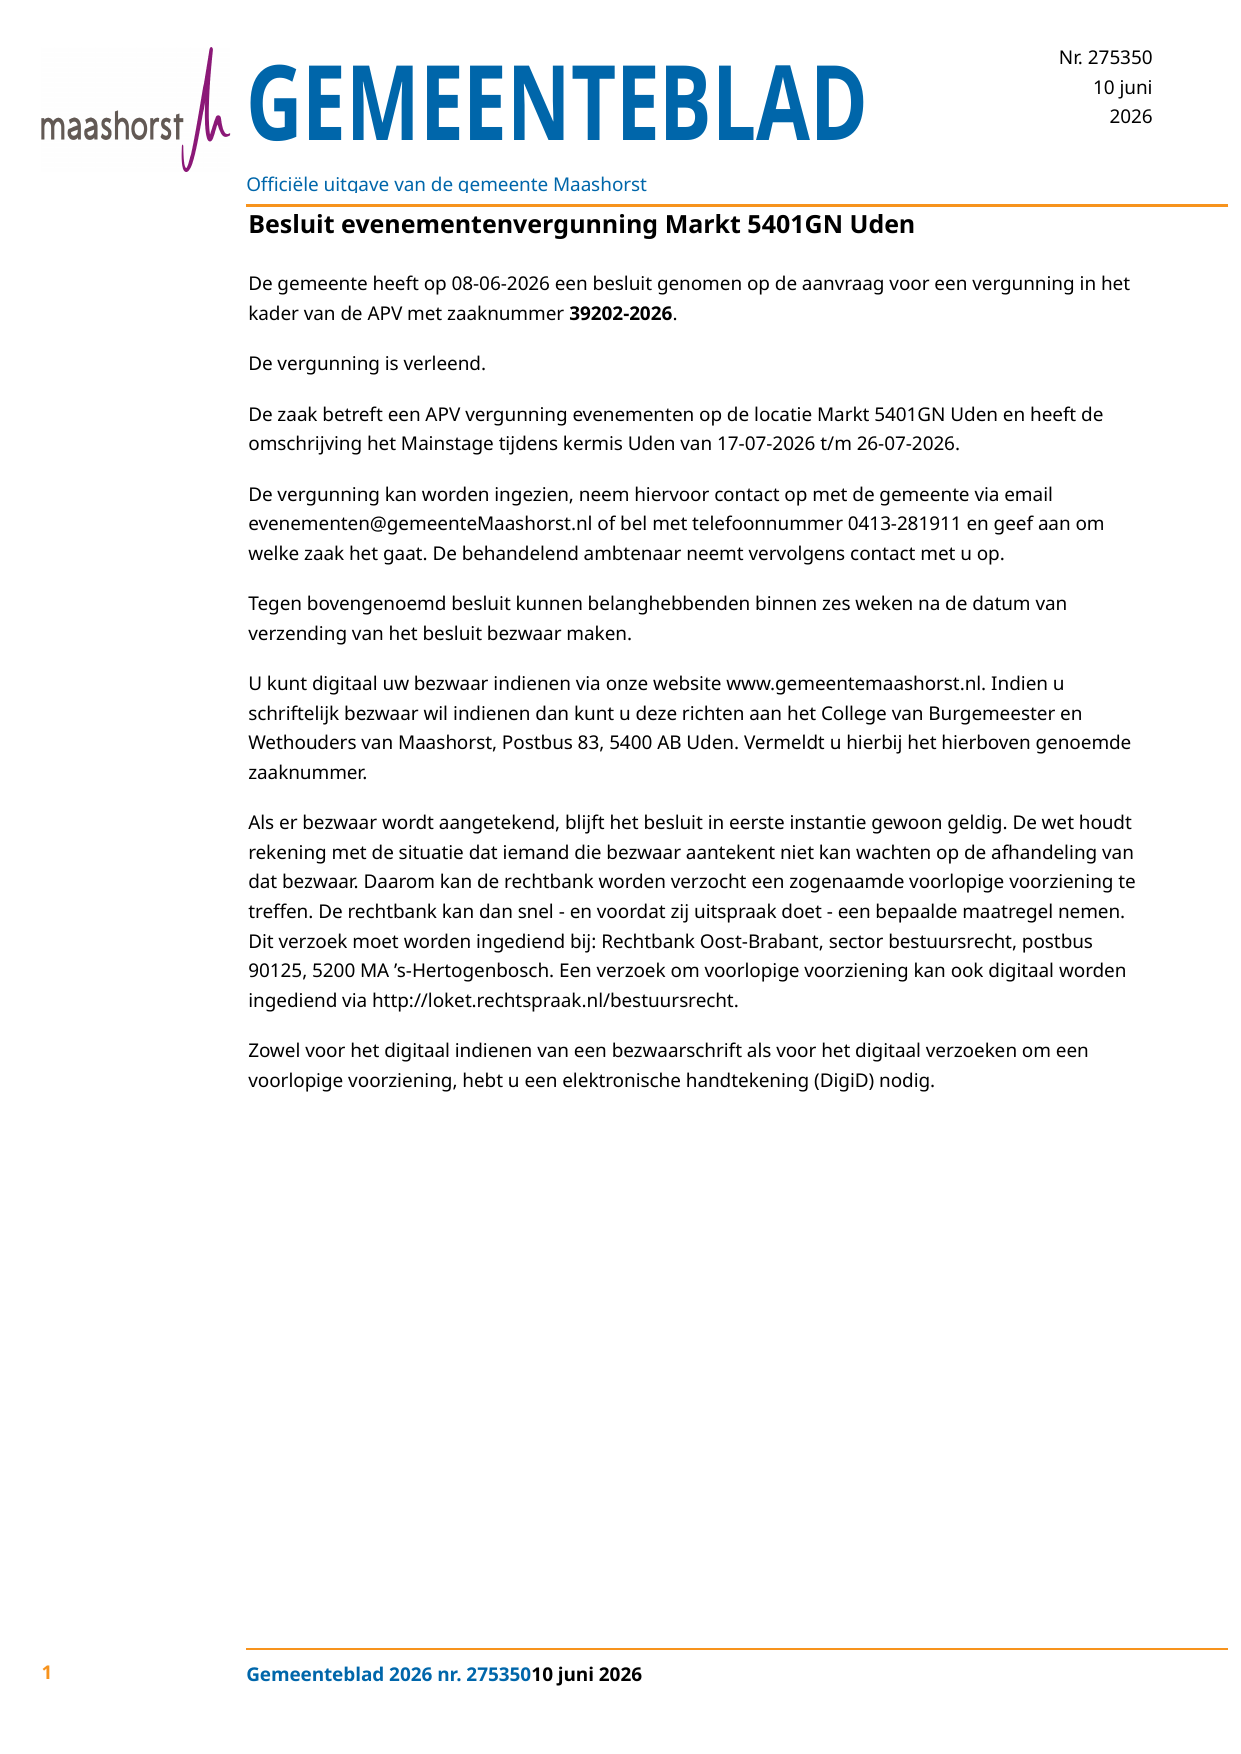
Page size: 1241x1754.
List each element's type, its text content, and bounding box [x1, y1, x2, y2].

text U kunt digitaal uw bezwaar indienen via onze website www.gemeentemaashorst.nl. Indien u schriftelijk bezwaar wil indienen dan kunt u deze richten aan het College van Burgemeester en Wethouders van Maashorst, Postbus 83, 5400 AB Uden. Vermeldt u hierbij het hierboven genoemde zaaknummer. [248, 670, 1152, 785]
text De vergunning is verleend. [248, 350, 1152, 376]
text De gemeente heeft op 08-06-2026 een besluit genomen op de aanvraag voor een vergunning in het kader van de APV met zaaknummer 39202-2026. [248, 270, 1152, 326]
text De vergunning kan worden ingezien, neem hiervoor contact op met de gemeente via email evenementen@gemeenteMaashorst.nl of bel met telefoonnummer 0413-281911 en geef aan om welke zaak het gaat. De behandelend ambtenaar neemt vervolgens contact met u op. [248, 481, 1152, 566]
text Tegen bovengenoemd besluit kunnen belanghebbenden binnen zes weken na de datum van verzending van het besluit bezwaar maken. [248, 590, 1152, 646]
text Besluit evenementenvergunning Markt 5401GN Uden [248, 207, 1152, 241]
text Als er bezwaar wordt aangetekend, blijft het besluit in eerste instantie gewoon geldig. De wet houdt rekening met de situatie dat iemand die bezwaar aantekent niet kan wachten op de afhandeling van dat bezwaar. Daarom kan de rechtbank worden verzocht een zogenaamde voorlopige voorziening te treffen. De rechtbank kan dan snel - en voordat zij uitspraak doet - een bepaalde maatregel nemen. Dit verzoek moet worden ingediend bij: Rechtbank Oost-Brabant, sector bestuursrecht, postbus 90125, 5200 MA ’s-Hertogenbosch. Een verzoek om voorlopige voorziening kan ook digitaal worden ingediend via http://loket.rechtspraak.nl/bestuursrecht. [248, 809, 1152, 1013]
text Zowel voor het digitaal indienen van een bezwaarschrift als voor het digitaal verzoeken om een voorlopige voorziening, hebt u een elektronische handtekening (DigiD) nodig. [248, 1037, 1152, 1093]
picture [41, 47, 231, 172]
text De zaak betreft een APV vergunning evenementen op de locatie Markt 5401GN Uden en heeft de omschrijving het Mainstage tijdens kermis Uden van 17-07-2026 t/m 26-07-2026. [248, 401, 1152, 456]
